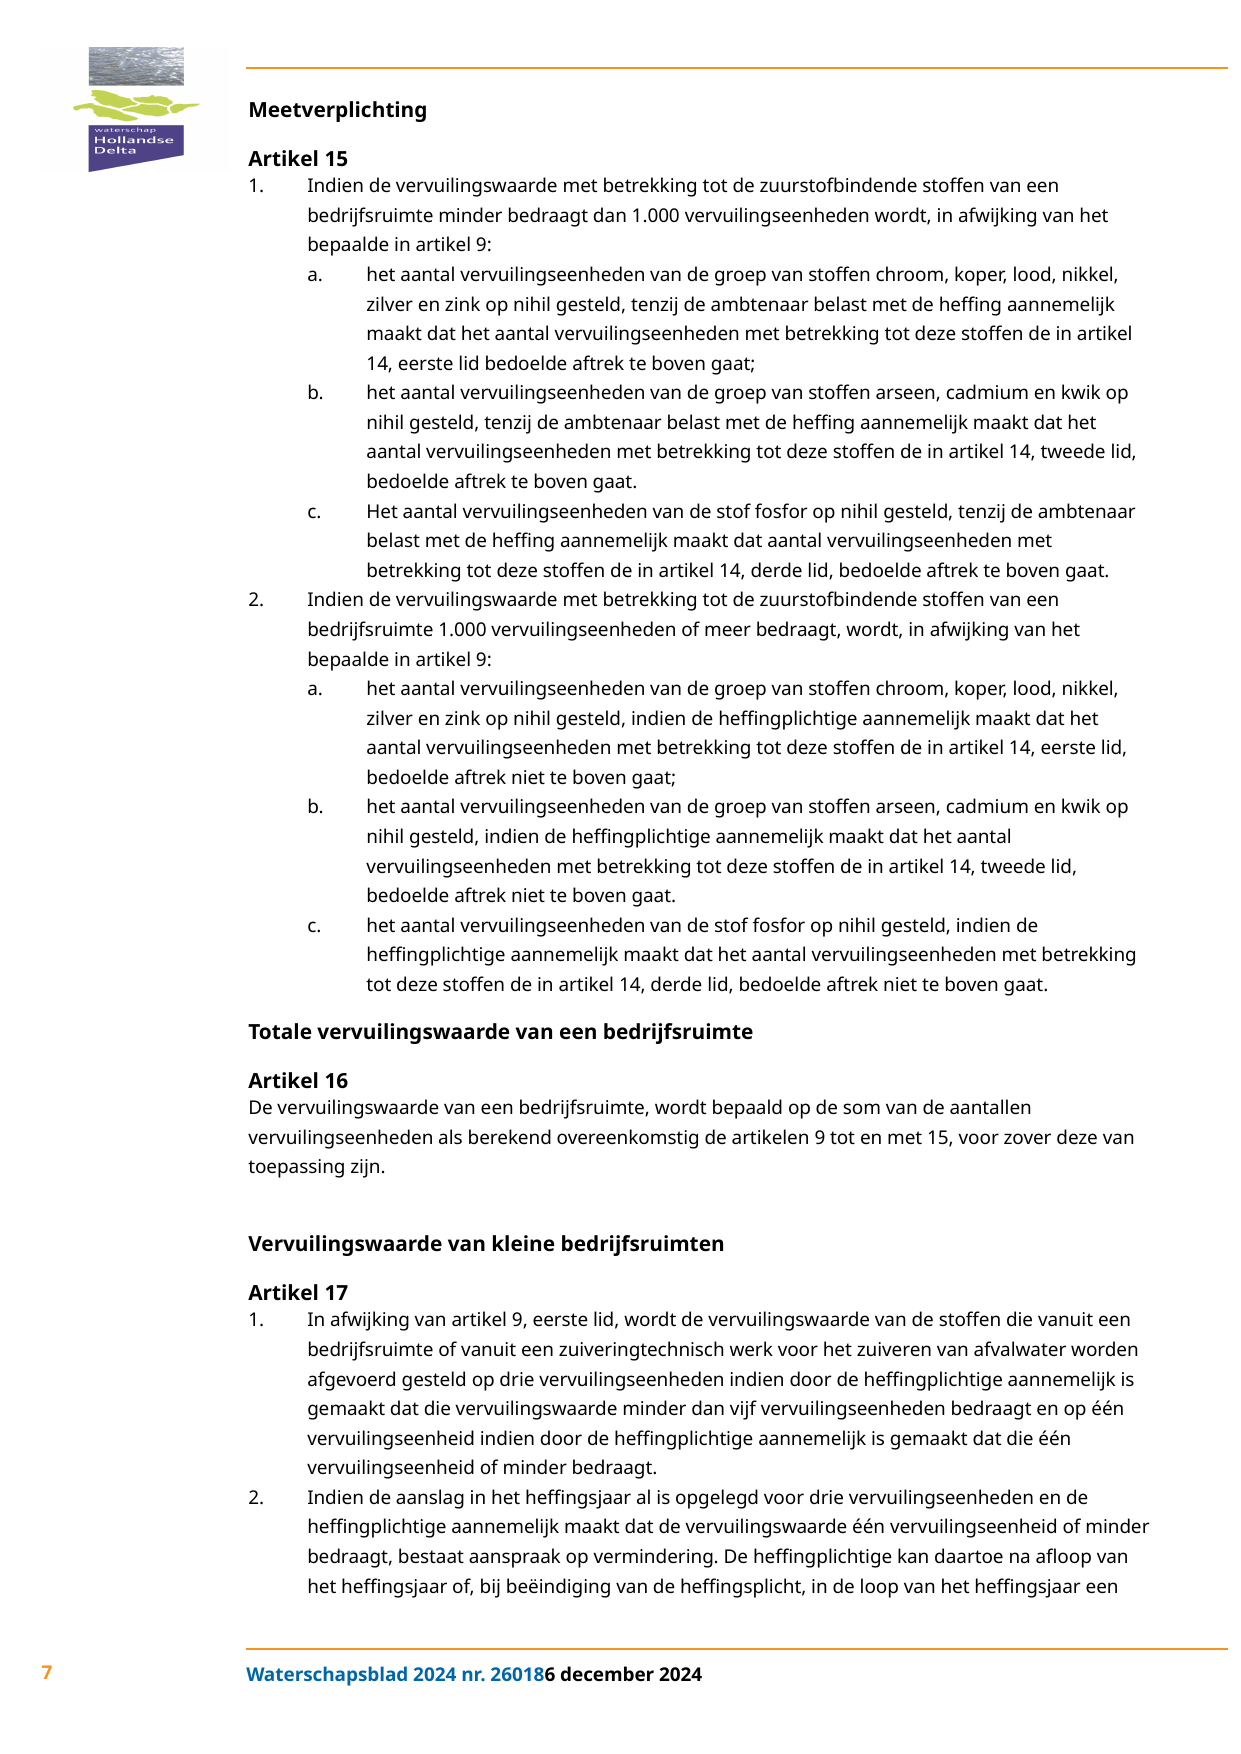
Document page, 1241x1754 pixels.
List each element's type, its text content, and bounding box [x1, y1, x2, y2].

text De vervuilingswaarde van een bedrijfsruimte, wordt bepaald op de som van de aantallen vervuilingseenheden als berekend overeenkomstig de artikelen 9 tot en met 15, voor zover deze van toepassing zijn. [248, 1094, 1152, 1179]
list het aantal vervuilingseenheden van de groep van stoffen arseen, cadmium en kwik op nihil gesteld, tenzij de ambtenaar belast met de heffing aannemelijk maakt dat het aantal vervuilingseenheden met betrekking tot deze stoffen de in artikel 14, tweede lid, bedoelde aftrek te boven gaat. [307, 379, 1152, 494]
text Vervuilingswaarde van kleine bedrijfsruimten [248, 1229, 1152, 1257]
list het aantal vervuilingseenheden van de groep van stoffen chroom, koper, lood, nikkel, zilver en zink op nihil gesteld, tenzij de ambtenaar belast met de heffing aannemelijk maakt dat het aantal vervuilingseenheden met betrekking tot deze stoffen de in artikel 14, eerste lid bedoelde aftrek te boven gaat; [307, 261, 1152, 376]
list Indien de vervuilingswaarde met betrekking tot de zuurstofbindende stoffen van een bedrijfsruimte minder bedraagt dan 1.000 vervuilingseenheden wordt, in afwijking van het bepaalde in artikel 9: [248, 172, 1152, 257]
picture [41, 47, 231, 172]
list het aantal vervuilingseenheden van de groep van stoffen arseen, cadmium en kwik op nihil gesteld, indien de heffingplichtige aannemelijk maakt dat het aantal vervuilingseenheden met betrekking tot deze stoffen de in artikel 14, tweede lid, bedoelde aftrek niet te boven gaat. [307, 794, 1152, 908]
list Indien de vervuilingswaarde met betrekking tot de zuurstofbindende stoffen van een bedrijfsruimte 1.000 vervuilingseenheden of meer bedraagt, wordt, in afwijking van het bepaalde in artikel 9: [248, 587, 1152, 672]
list Het aantal vervuilingseenheden van de stof fosfor op nihil gesteld, tenzij de ambtenaar belast met de heffing aannemelijk maakt dat aantal vervuilingseenheden met betrekking tot deze stoffen de in artikel 14, derde lid, bedoelde aftrek te boven gaat. [307, 498, 1152, 583]
text Artikel 15 [248, 144, 1152, 172]
text Artikel 17 [248, 1278, 1152, 1307]
text Artikel 16 [248, 1066, 1152, 1094]
text Meetverplichting [248, 95, 1152, 123]
list Indien de aanslag in het heffingsjaar al is opgelegd voor drie vervuilingseenheden en de heffingplichtige aannemelijk maakt dat de vervuilingswaarde één vervuilingseenheid of minder bedraagt, bestaat aanspraak op vermindering. De heffingplichtige kan daartoe na afloop van het heffingsjaar of, bij beëindiging van de heffingsplicht, in de loop van het heffingsjaar een [248, 1484, 1152, 1599]
list In afwijking van artikel 9, eerste lid, wordt de vervuilingswaarde van de stoffen die vanuit een bedrijfsruimte of vanuit een zuiveringtechnisch werk voor het zuiveren van afvalwater worden afgevoerd gesteld op drie vervuilingseenheden indien door de heffingplichtige aannemelijk is gemaakt dat die vervuilingswaarde minder dan vijf vervuilingseenheden bedraagt en op één vervuilingseenheid indien door de heffingplichtige aannemelijk is gemaakt dat die één vervuilingseenheid of minder bedraagt. [248, 1307, 1152, 1480]
list het aantal vervuilingseenheden van de groep van stoffen chroom, koper, lood, nikkel, zilver en zink op nihil gesteld, indien de heffingplichtige aannemelijk maakt dat het aantal vervuilingseenheden met betrekking tot deze stoffen de in artikel 14, eerste lid, bedoelde aftrek niet te boven gaat; [307, 675, 1152, 790]
list het aantal vervuilingseenheden van de stof fosfor op nihil gesteld, indien de heffingplichtige aannemelijk maakt dat het aantal vervuilingseenheden met betrekking tot deze stoffen de in artikel 14, derde lid, bedoelde aftrek niet te boven gaat. [307, 912, 1152, 997]
text Totale vervuilingswaarde van een bedrijfsruimte [248, 1017, 1152, 1045]
